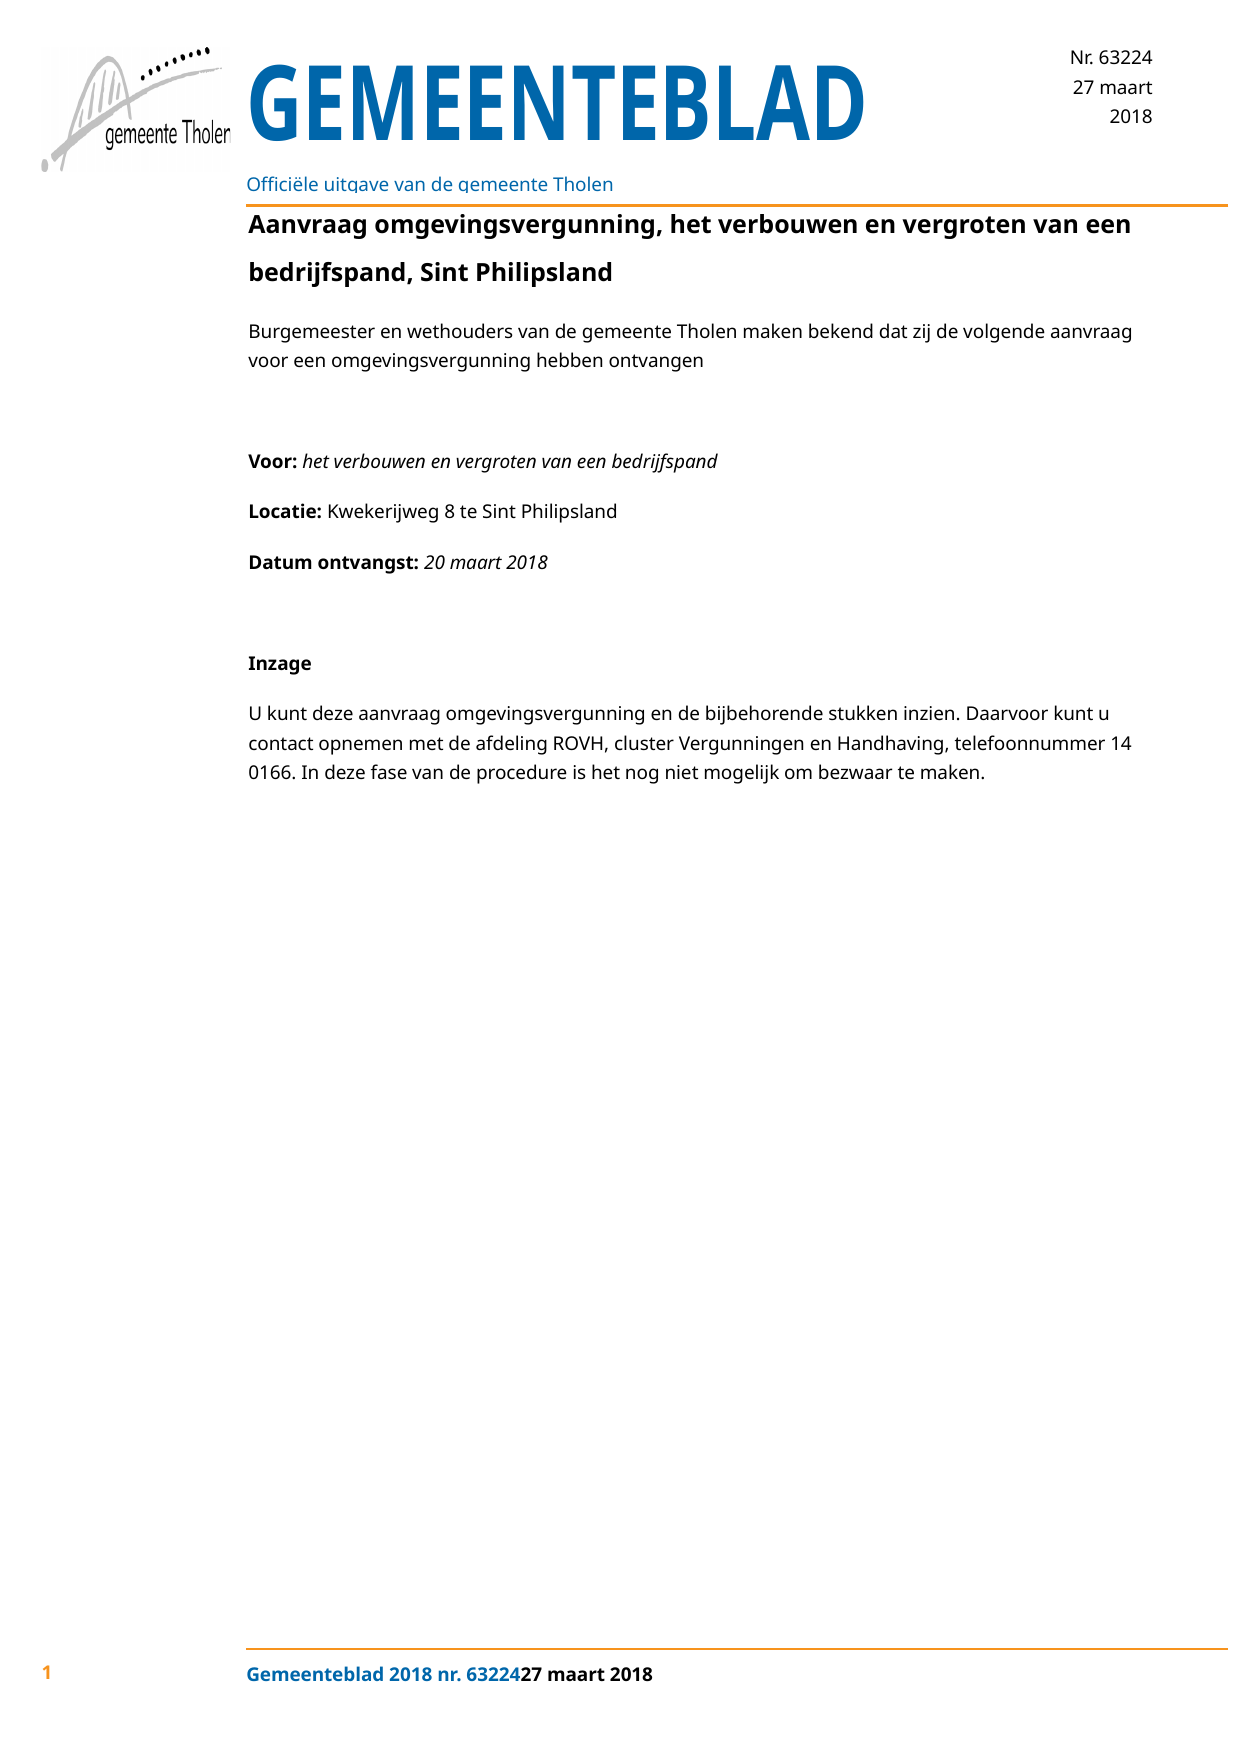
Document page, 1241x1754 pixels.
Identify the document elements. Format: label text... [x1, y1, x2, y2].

text Voor: het verbouwen en vergroten van een bedrijfspand [248, 448, 1152, 474]
picture [41, 47, 231, 172]
text Datum ontvangst: 20 maart 2018 [248, 549, 1152, 575]
text Burgemeester en wethouders van de gemeente Tholen maken bekend dat zij de volgende aanvraag voor een omgevingsvergunning hebben ontvangen [248, 318, 1152, 373]
text U kunt deze aanvraag omgevingsvergunning en de bijbehorende stukken inzien. Daarvoor kunt u contact opnemen met de afdeling ROVH, cluster Vergunningen en Handhaving, telefoonnummer 14 0166. In deze fase van de procedure is het nog niet mogelijk om bezwaar te maken. [248, 700, 1152, 785]
text Locatie: Kwekerijweg 8 te Sint Philipsland [248, 499, 1152, 524]
text Inzage [248, 650, 1152, 676]
text Aanvraag omgevingsvergunning, het verbouwen en vergroten van een bedrijfspand, Sint Philipsland [248, 207, 1152, 288]
